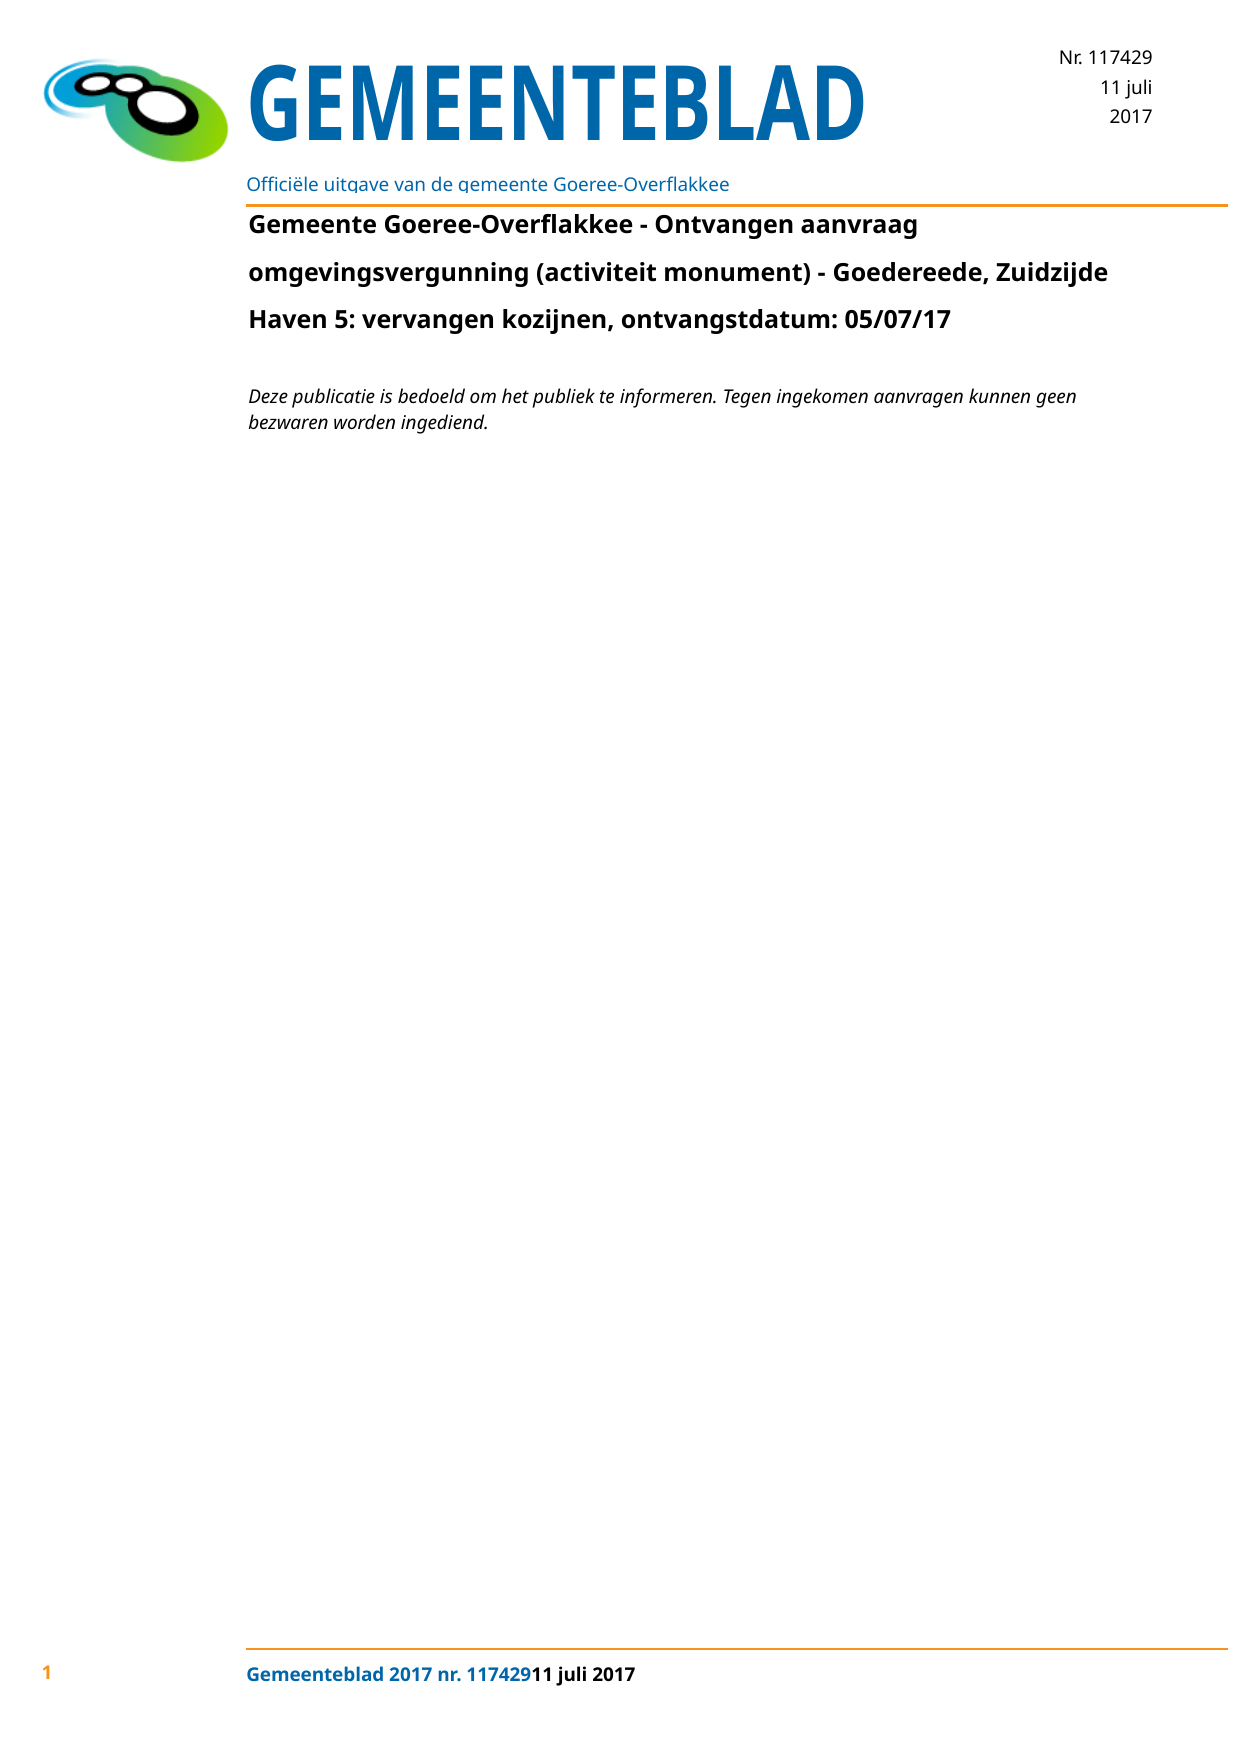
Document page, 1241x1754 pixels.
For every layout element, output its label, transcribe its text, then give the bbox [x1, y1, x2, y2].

picture [41, 47, 231, 172]
text Deze publicatie is bedoeld om het publiek te informeren. Tegen ingekomen aanvragen kunnen geen bezwaren worden ingediend. [248, 384, 1152, 435]
text Gemeente Goeree-Overflakkee - Ontvangen aanvraag omgevingsvergunning (activiteit monument) - Goedereede, Zuidzijde Haven 5: vervangen kozijnen, ontvangstdatum: 05/07/17 [248, 207, 1152, 336]
